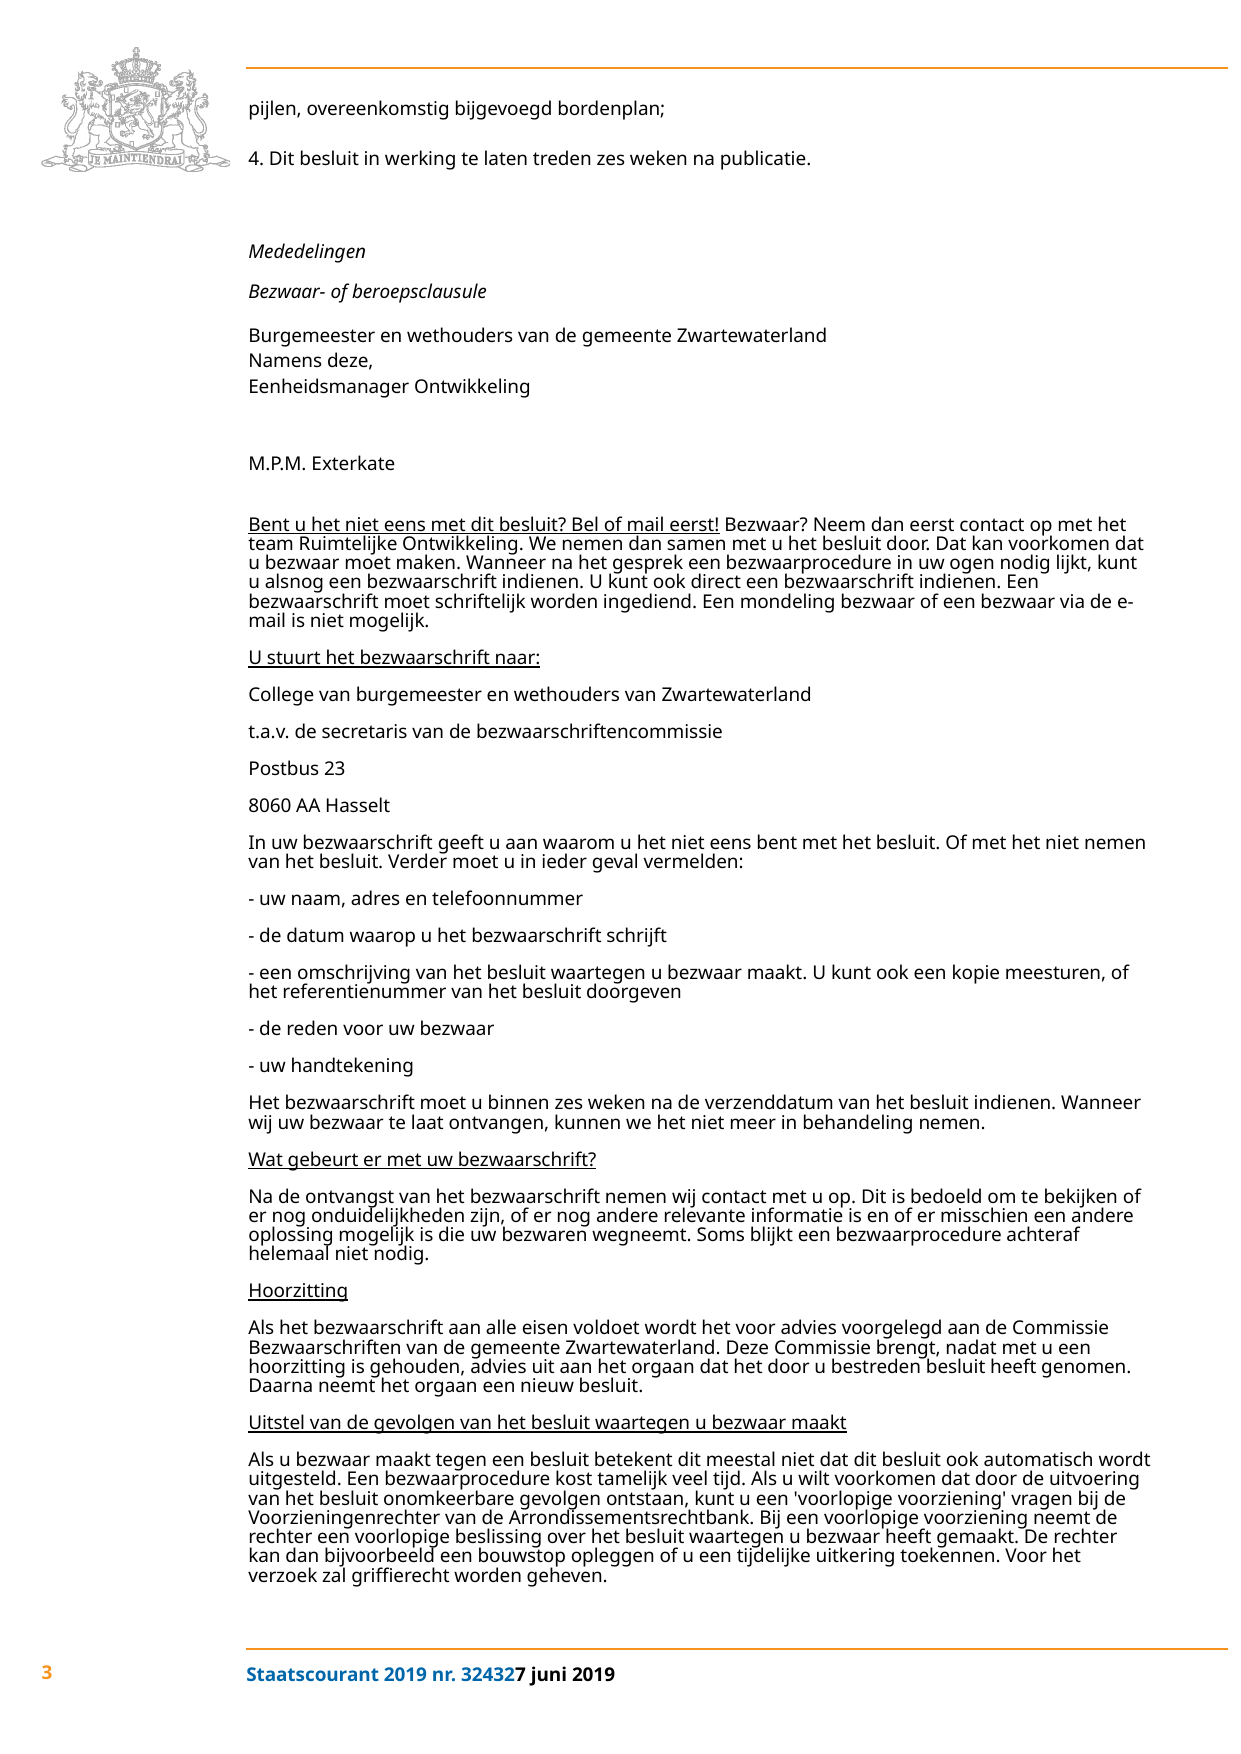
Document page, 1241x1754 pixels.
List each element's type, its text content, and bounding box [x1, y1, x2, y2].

text Uitstel van de gevolgen van het besluit waartegen u bezwaar maakt [248, 1414, 1152, 1433]
text 8060 AA Hasselt [248, 797, 1152, 816]
text Burgemeester en wethouders van de gemeente Zwartewaterland [248, 322, 1152, 348]
picture [41, 47, 231, 172]
text Postbus 23 [248, 760, 1152, 779]
text Mededelingen [248, 239, 1152, 264]
text College van burgemeester en wethouders van Zwartewaterland [248, 686, 1152, 705]
text Het bezwaarschrift moet u binnen zes weken na de verzenddatum van het besluit indienen. Wanneer wij uw bezwaar te laat ontvangen, kunnen we het niet meer in behandeling nemen. [248, 1094, 1152, 1133]
text - een omschrijving van het besluit waartegen u bezwaar maakt. U kunt ook een kopie meesturen, of het referentienummer van het besluit doorgeven [248, 964, 1152, 1003]
text - uw naam, adres en telefoonnummer [248, 890, 1152, 909]
text Hoorzitting [248, 1282, 1152, 1302]
text M.P.M. Exterkate [248, 451, 1152, 476]
text In uw bezwaarschrift geeft u aan waarom u het niet eens bent met het besluit. Of met het niet nemen van het besluit. Verder moet u in ieder geval vermelden: [248, 834, 1152, 872]
text Wat gebeurt er met uw bezwaarschrift? [248, 1151, 1152, 1170]
text Eenheidsmanager Ontwikkeling [248, 373, 1152, 399]
text Bent u het niet eens met dit besluit? Bel of mail eerst! Bezwaar? Neem dan eerst contact op met het team Ruimtelijke Ontwikkeling. We nemen dan samen met u het besluit door. Dat kan voorkomen dat u bezwaar moet maken. Wanneer na het gesprek een bezwaarprocedure in uw ogen nodig lijkt, kunt u alsnog een bezwaarschrift indienen. U kunt ook direct een bezwaarschrift indienen. Een bezwaarschrift moet schriftelijk worden ingediend. Een mondeling bezwaar of een bezwaar via de e-mail is niet mogelijk. [248, 516, 1152, 631]
text - uw handtekening [248, 1057, 1152, 1077]
text - de reden voor uw bezwaar [248, 1020, 1152, 1040]
text Als het bezwaarschrift aan alle eisen voldoet wordt het voor advies voorgelegd aan de Commissie Bezwaarschriften van de gemeente Zwartewaterland. Deze Commissie brengt, nadat met u een hoorzitting is gehouden, advies uit aan het orgaan dat het door u bestreden besluit heeft genomen. Daarna neemt het orgaan een nieuw besluit. [248, 1319, 1152, 1396]
text pijlen, overeenkomstig bijgevoegd bordenplan; [248, 95, 1152, 121]
text Als u bezwaar maakt tegen een besluit betekent dit meestal niet dat dit besluit ook automatisch wordt uitgesteld. Een bezwaarprocedure kost tamelijk veel tijd. Als u wilt voorkomen dat door de uitvoering van het besluit onomkeerbare gevolgen ontstaan, kunt u een 'voorlopige voorziening' vragen bij de Voorzieningenrechter van de Arrondissementsrechtbank. Bij een voorlopige voorziening neemt de rechter een voorlopige beslissing over het besluit waartegen u bezwaar heeft gemaakt. De rechter kan dan bijvoorbeeld een bouwstop opleggen of u een tijdelijke uitkering toekennen. Voor het verzoek zal griffierecht worden geheven. [248, 1451, 1152, 1586]
text Namens deze, [248, 348, 1152, 373]
text Bezwaar- of beroepsclausule [248, 278, 1152, 304]
text - de datum waarop u het bezwaarschrift schrijft [248, 927, 1152, 946]
text Na de ontvangst van het bezwaarschrift nemen wij contact met u op. Dit is bedoeld om te bekijken of er nog onduidelijkheden zijn, of er nog andere relevante informatie is en of er misschien een andere oplossing mogelijk is die uw bezwaren wegneemt. Soms blijkt een bezwaarprocedure achteraf helemaal niet nodig. [248, 1188, 1152, 1265]
text t.a.v. de secretaris van de bezwaarschriftencommissie [248, 723, 1152, 742]
text 4. Dit besluit in werking te laten treden zes weken na publicatie. [248, 145, 1152, 171]
text U stuurt het bezwaarschrift naar: [248, 649, 1152, 668]
